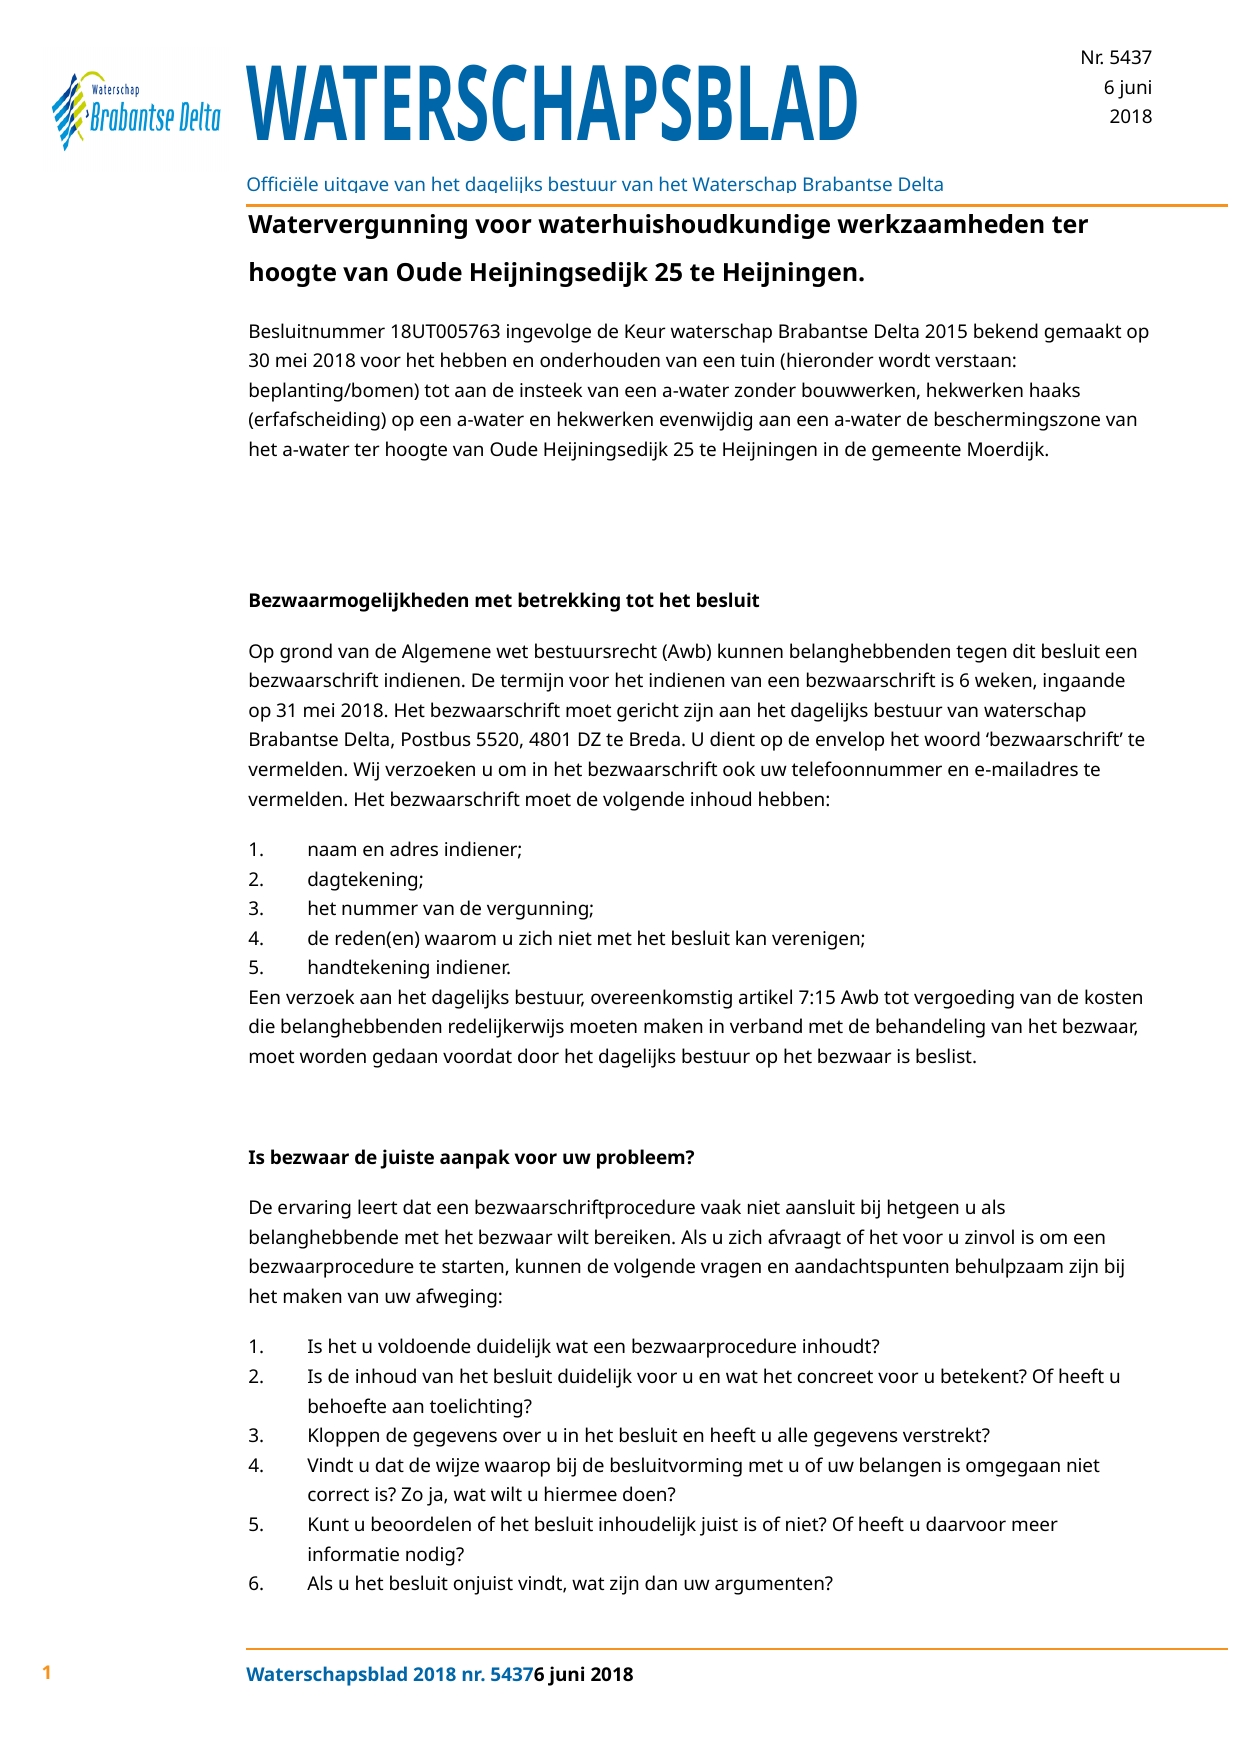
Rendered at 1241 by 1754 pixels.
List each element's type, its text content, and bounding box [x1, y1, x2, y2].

list het nummer van de vergunning; [248, 895, 1152, 921]
picture [41, 47, 231, 172]
list Kunt u beoordelen of het besluit inhoudelijk juist is of niet? Of heeft u daarvoor meer informatie nodig? [248, 1511, 1152, 1567]
text Besluitnummer 18UT005763 ingevolge de Keur waterschap Brabantse Delta 2015 bekend gemaakt op 30 mei 2018 voor het hebben en onderhouden van een tuin (hieronder wordt verstaan: beplanting/bomen) tot aan de insteek van een a-water zonder bouwwerken, hekwerken haaks (erfafscheiding) op een a-water en hekwerken evenwijdig aan een a-water de beschermingszone van het a-water ter hoogte van Oude Heijningsedijk 25 te Heijningen in de gemeente Moerdijk. [248, 318, 1152, 462]
list de reden(en) waarom u zich niet met het besluit kan verenigen; [248, 925, 1152, 951]
list dagtekening; [248, 866, 1152, 892]
list handtekening indiener. [248, 954, 1152, 980]
list Kloppen de gegevens over u in het besluit en heeft u alle gegevens verstrekt? [248, 1422, 1152, 1448]
text Bezwaarmogelijkheden met betrekking tot het besluit [248, 587, 1152, 613]
text Is bezwaar de juiste aanpak voor uw probleem? [248, 1144, 1152, 1170]
list Vindt u dat de wijze waarop bij de besluitvorming met u of uw belangen is omgegaan niet correct is? Zo ja, wat wilt u hiermee doen? [248, 1452, 1152, 1507]
list Is de inhoud van het besluit duidelijk voor u en wat het concreet voor u betekent? Of heeft u behoefte aan toelichting? [248, 1363, 1152, 1419]
text Een verzoek aan het dagelijks bestuur, overeenkomstig artikel 7:15 Awb tot vergoeding van de kosten die belanghebbenden redelijkerwijs moeten maken in verband met de behandeling van het bezwaar, moet worden gedaan voordat door het dagelijks bestuur op het bezwaar is beslist. [248, 984, 1152, 1069]
text Op grond van de Algemene wet bestuursrecht (Awb) kunnen belanghebbenden tegen dit besluit een bezwaarschrift indienen. De termijn voor het indienen van een bezwaarschrift is 6 weken, ingaande op 31 mei 2018. Het bezwaarschrift moet gericht zijn aan het dagelijks bestuur van waterschap Brabantse Delta, Postbus 5520, 4801 DZ te Breda. U dient op de envelop het woord ‘bezwaarschrift’ te vermelden. Wij verzoeken u om in het bezwaarschrift ook uw telefoonnummer en e‑mailadres te vermelden. Het bezwaarschrift moet de volgende inhoud hebben: [248, 638, 1152, 812]
list Is het u voldoende duidelijk wat een bezwaarprocedure inhoudt? [248, 1334, 1152, 1359]
list naam en adres indiener; [248, 836, 1152, 862]
text De ervaring leert dat een bezwaarschriftprocedure vaak niet aansluit bij hetgeen u als belanghebbende met het bezwaar wilt bereiken. Als u zich afvraagt of het voor u zinvol is om een bezwaarprocedure te starten, kunnen de volgende vragen en aandachtspunten behulpzaam zijn bij het maken van uw afweging: [248, 1194, 1152, 1309]
list Als u het besluit onjuist vindt, wat zijn dan uw argumenten? [248, 1570, 1152, 1596]
text Watervergunning voor waterhuishoudkundige werkzaamheden ter hoogte van Oude Heijningsedijk 25 te Heijningen. [248, 207, 1152, 288]
